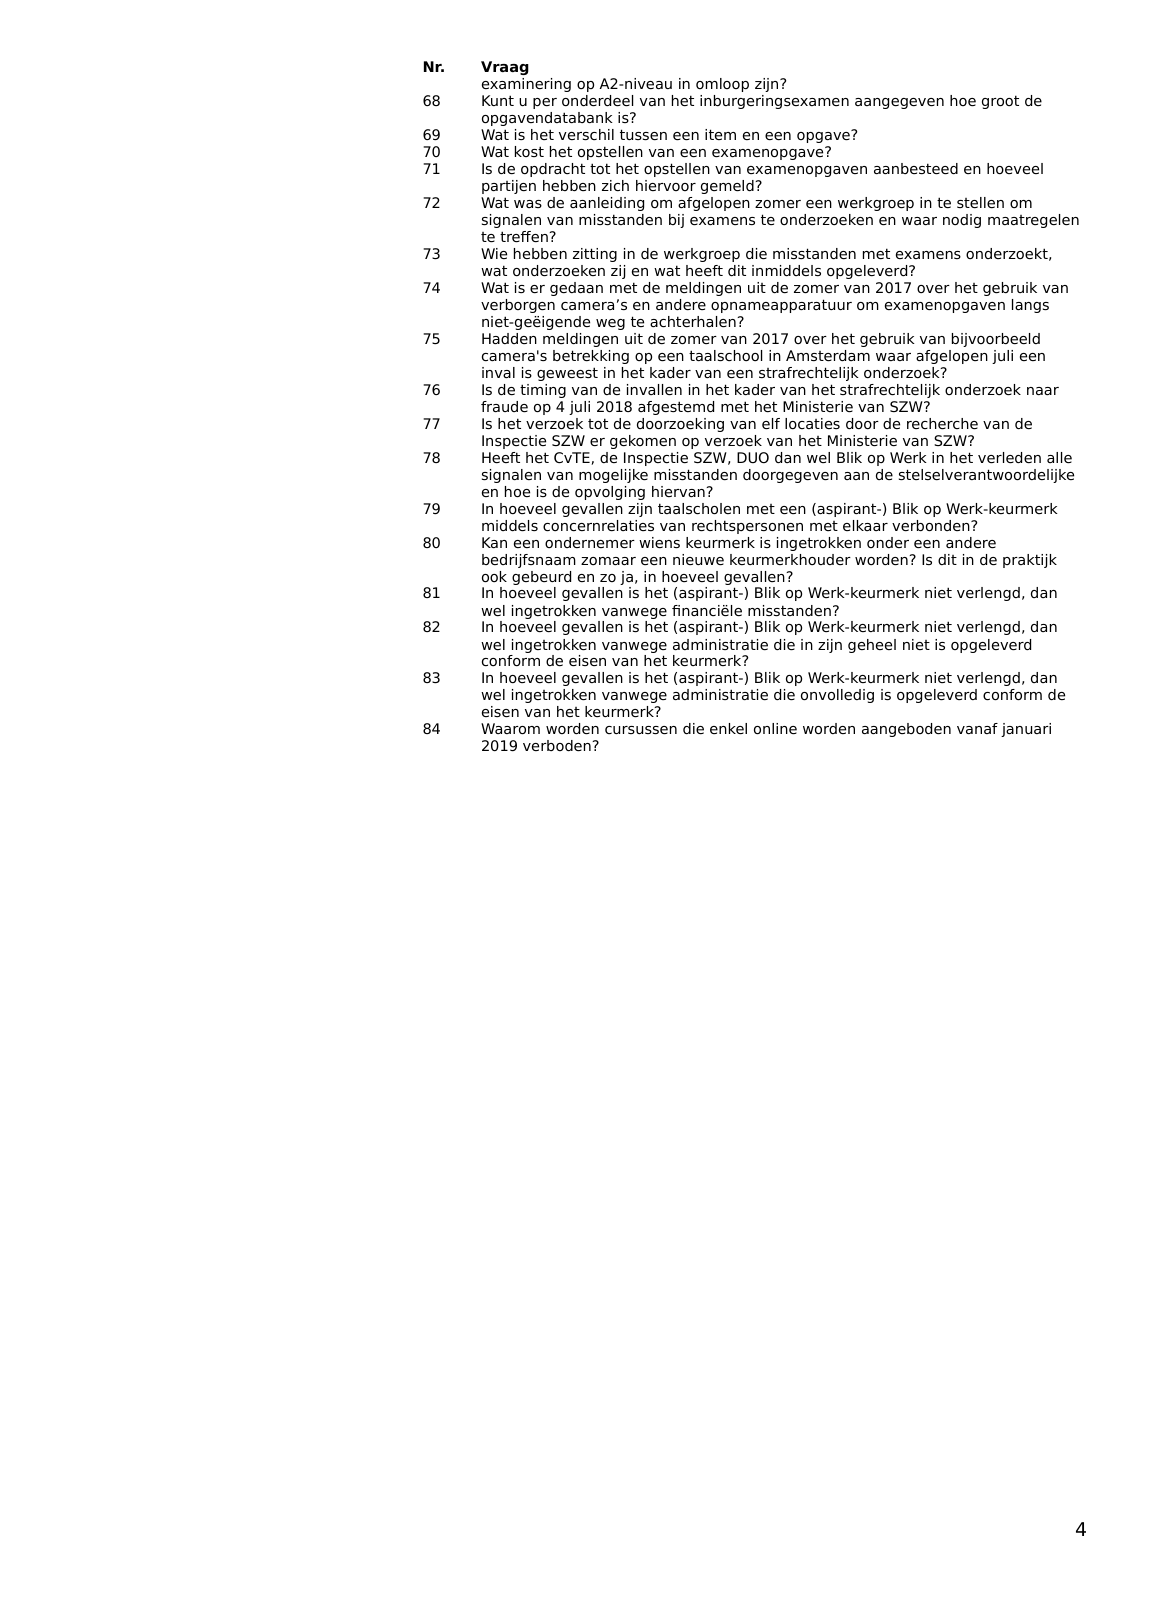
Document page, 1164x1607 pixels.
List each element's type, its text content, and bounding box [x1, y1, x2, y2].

table_cell Wat was de aanleiding om afgelopen zomer een werkgroep in te stellen om signalen van misstanden bij examens te onderzoeken en waar nodig maatregelen te treffen? [475, 195, 1087, 246]
table_cell 83 [422, 670, 475, 721]
table_cell 79 [422, 501, 475, 534]
table_header Vraag [475, 59, 1087, 76]
table_cell 84 [422, 721, 475, 755]
table_cell Wat is het verschil tussen een item en een opgave? [475, 127, 1087, 144]
table_cell 77 [422, 416, 475, 449]
table_cell Wat is er gedaan met de meldingen uit de zomer van 2017 over het gebruik van verborgen camera’s en andere opnameapparatuur om examenopgaven langs niet-geëigende weg te achterhalen? [475, 280, 1087, 331]
table_cell In hoeveel gevallen is het (aspirant-) Blik op Werk-keurmerk niet verlengd, dan wel ingetrokken vanwege financiële misstanden? [475, 585, 1087, 619]
table_cell 78 [422, 450, 475, 501]
table_cell 70 [422, 144, 475, 161]
table_cell 71 [422, 161, 475, 195]
table_cell 75 [422, 331, 475, 382]
table_cell 68 [422, 93, 475, 127]
table_cell Waarom worden cursussen die enkel online worden aangeboden vanaf januari 2019 verboden? [475, 721, 1087, 755]
table_cell Is de timing van de invallen in het kader van het strafrechtelijk onderzoek naar fraude op 4 juli 2018 afgestemd met het Ministerie van SZW? [475, 382, 1087, 416]
table_cell examinering op A2-niveau in omloop zijn? [475, 76, 1087, 93]
table_cell Kunt u per onderdeel van het inburgeringsexamen aangegeven hoe groot de opgavendatabank is? [475, 93, 1087, 127]
table_cell 80 [422, 535, 475, 585]
table_cell In hoeveel gevallen is het (aspirant-) Blik op Werk-keurmerk niet verlengd, dan wel ingetrokken vanwege administratie die in zijn geheel niet is opgeleverd conform de eisen van het keurmerk? [475, 619, 1087, 670]
table_cell Wat kost het opstellen van een examenopgave? [475, 144, 1087, 161]
table_cell 81 [422, 585, 475, 619]
table_cell Is het verzoek tot de doorzoeking van elf locaties door de recherche van de Inspectie SZW er gekomen op verzoek van het Ministerie van SZW? [475, 416, 1087, 449]
table_cell 82 [422, 619, 475, 670]
table_cell Wie hebben zitting in de werkgroep die misstanden met examens onderzoekt, wat onderzoeken zij en wat heeft dit inmiddels opgeleverd? [475, 246, 1087, 280]
table_cell [422, 76, 475, 93]
table_cell In hoeveel gevallen is het (aspirant-) Blik op Werk-keurmerk niet verlengd, dan wel ingetrokken vanwege administratie die onvolledig is opgeleverd conform de eisen van het keurmerk? [475, 670, 1087, 721]
table_cell Heeft het CvTE, de Inspectie SZW, DUO dan wel Blik op Werk in het verleden alle signalen van mogelijke misstanden doorgegeven aan de stelselverantwoordelijke en hoe is de opvolging hiervan? [475, 450, 1087, 501]
table_cell Kan een ondernemer wiens keurmerk is ingetrokken onder een andere bedrijfsnaam zomaar een nieuwe keurmerkhouder worden? Is dit in de praktijk ook gebeurd en zo ja, in hoeveel gevallen? [475, 535, 1087, 585]
table_cell Is de opdracht tot het opstellen van examenopgaven aanbesteed en hoeveel partijen hebben zich hiervoor gemeld? [475, 161, 1087, 195]
table_cell 72 [422, 195, 475, 246]
table_cell 73 [422, 246, 475, 280]
table_cell In hoeveel gevallen zijn taalscholen met een (aspirant-) Blik op Werk-keurmerk middels concernrelaties van rechtspersonen met elkaar verbonden? [475, 501, 1087, 534]
table_cell 76 [422, 382, 475, 416]
table_header Nr. [422, 59, 475, 76]
table_cell 74 [422, 280, 475, 331]
table_cell Hadden meldingen uit de zomer van 2017 over het gebruik van bijvoorbeeld camera's betrekking op een taalschool in Amsterdam waar afgelopen juli een inval is geweest in het kader van een strafrechtelijk onderzoek? [475, 331, 1087, 382]
table_cell 69 [422, 127, 475, 144]
